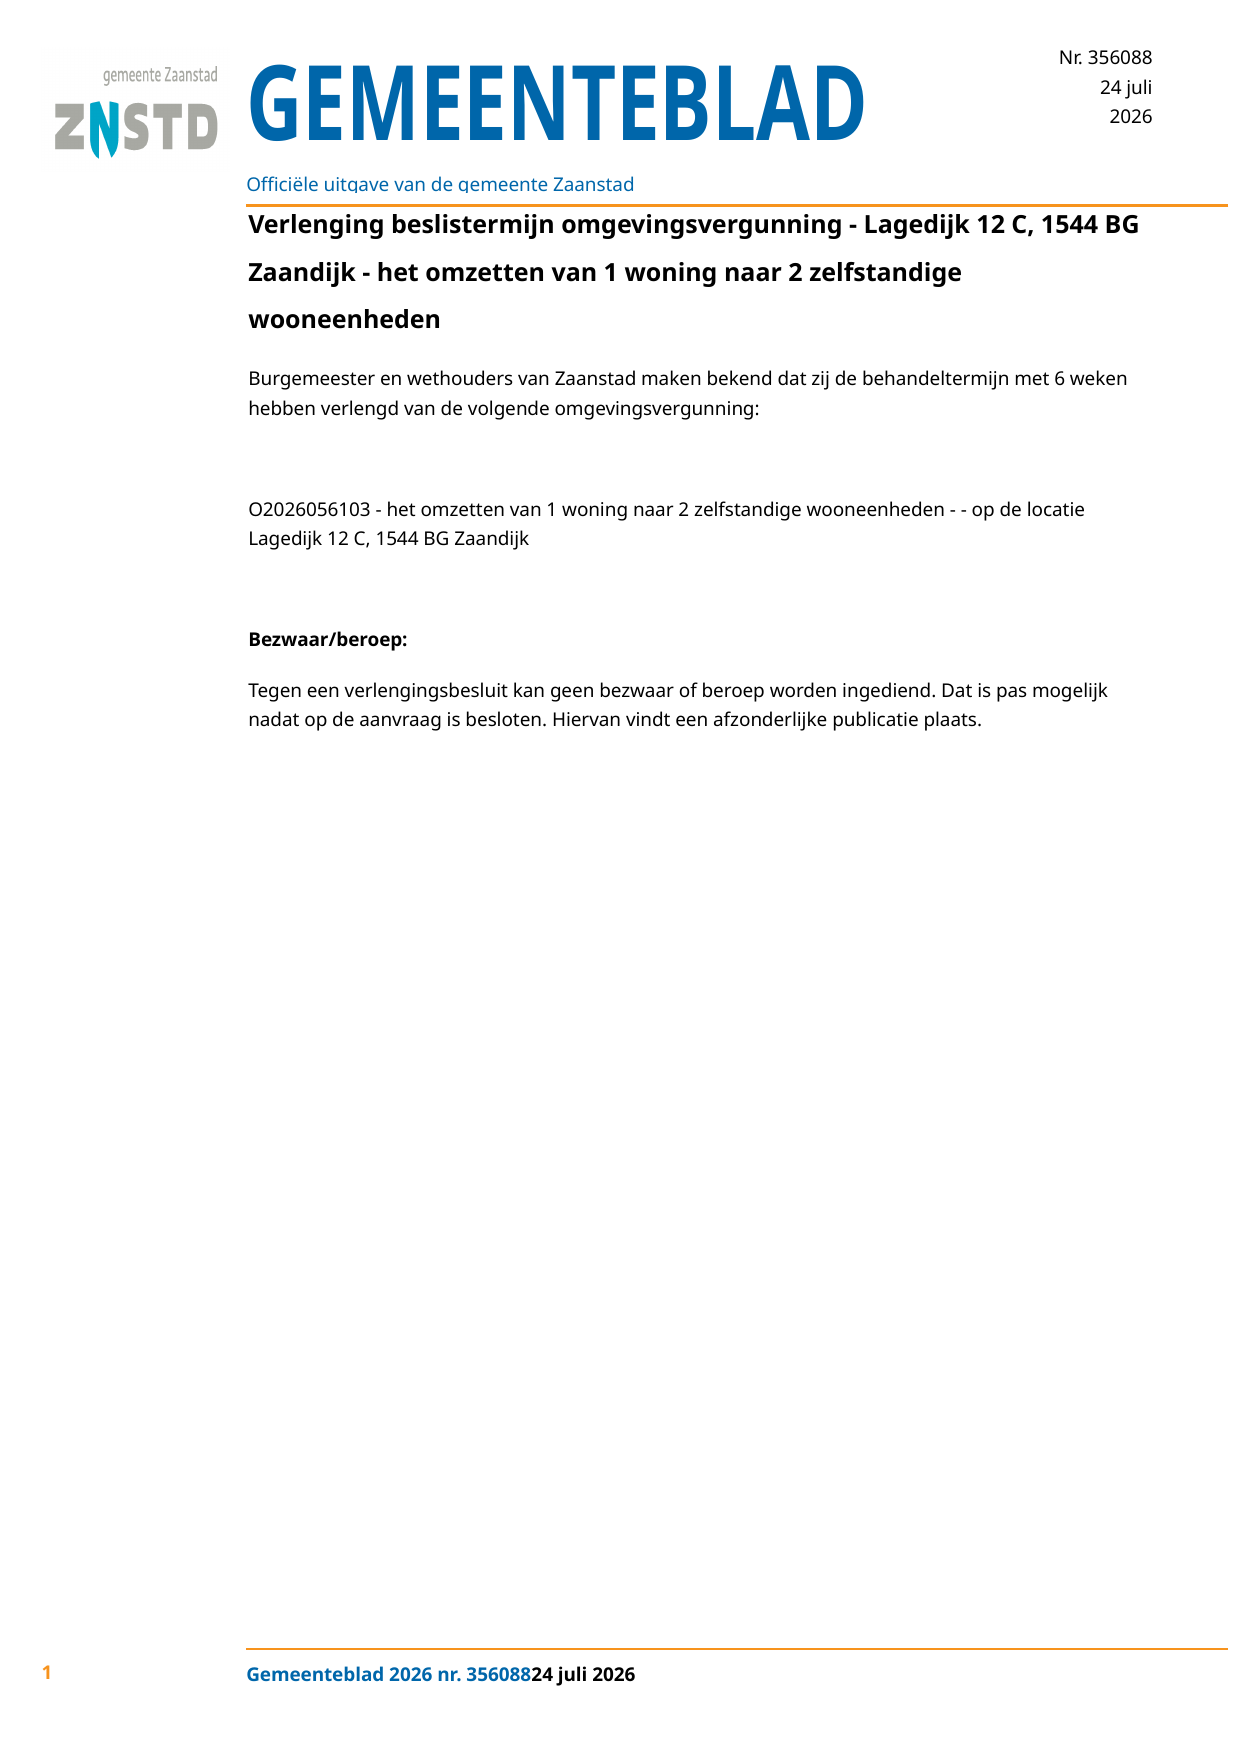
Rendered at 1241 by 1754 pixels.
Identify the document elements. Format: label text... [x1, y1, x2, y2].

text Verlenging beslistermijn omgevingsvergunning - Lagedijk 12 C, 1544 BG Zaandijk - het omzetten van 1 woning naar 2 zelfstandige wooneenheden [248, 207, 1152, 336]
text O2026056103 - het omzetten van 1 woning naar 2 zelfstandige wooneenheden - - op de locatie Lagedijk 12 C, 1544 BG Zaandijk [248, 496, 1152, 551]
text Bezwaar/beroep: [248, 626, 1152, 652]
picture [41, 47, 231, 172]
text Tegen een verlengingsbesluit kan geen bezwaar of beroep worden ingediend. Dat is pas mogelijk nadat op de aanvraag is besloten. Hiervan vindt een afzonderlijke publicatie plaats. [248, 677, 1152, 732]
text Burgemeester en wethouders van Zaanstad maken bekend dat zij de behandeltermijn met 6 weken hebben verlengd van de volgende omgevingsvergunning: [248, 366, 1152, 421]
